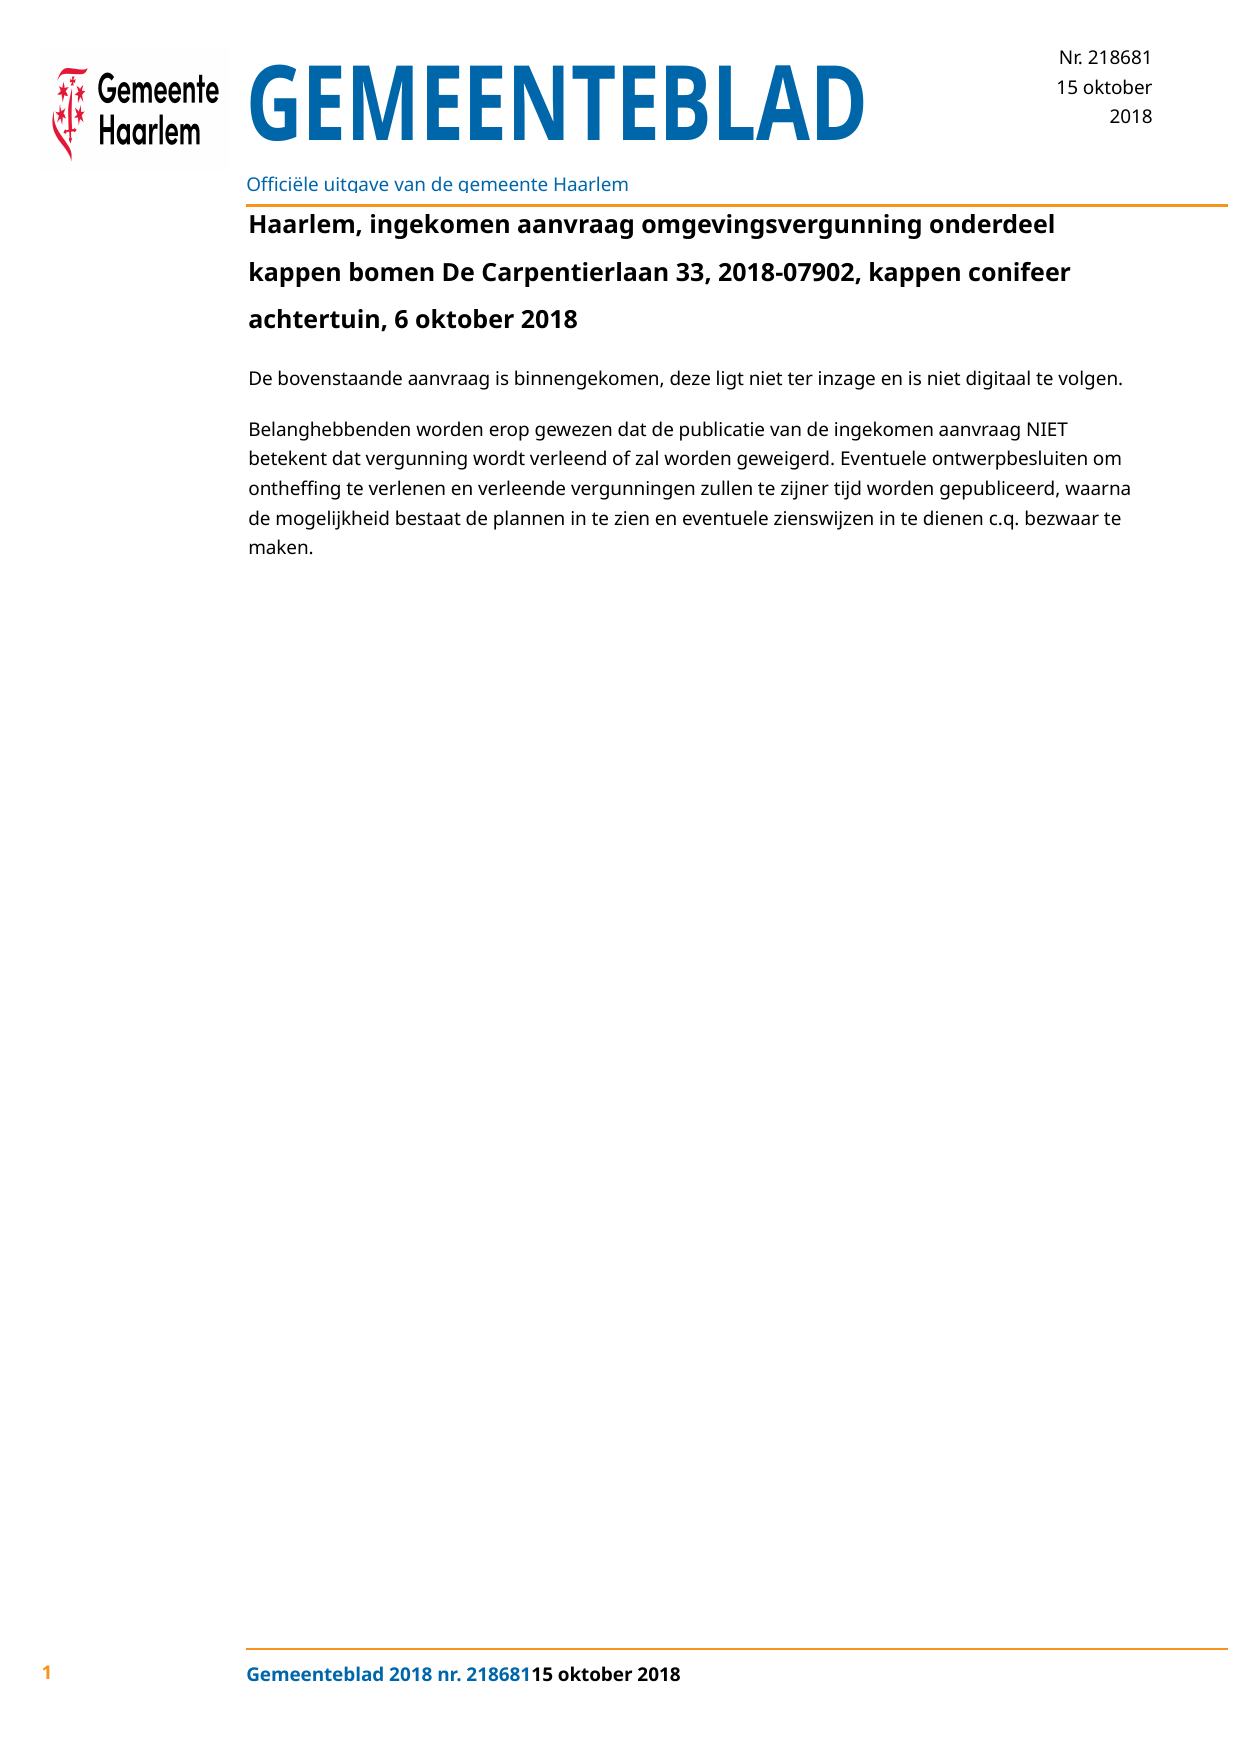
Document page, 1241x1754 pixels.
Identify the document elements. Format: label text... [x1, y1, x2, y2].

picture [41, 47, 231, 172]
text De bovenstaande aanvraag is binnengekomen, deze ligt niet ter inzage en is niet digitaal te volgen. [248, 366, 1152, 391]
text Belanghebbenden worden erop gewezen dat de publicatie van de ingekomen aanvraag NIET betekent dat vergunning wordt verleend of zal worden geweigerd. Eventuele ontwerpbesluiten om ontheffing te verlenen en verleende vergunningen zullen te zijner tijd worden gepubliceerd, waarna de mogelijkheid bestaat de plannen in te zien en eventuele zienswijzen in te dienen c.q. bezwaar te maken. [248, 416, 1152, 560]
text Haarlem, ingekomen aanvraag omgevingsvergunning onderdeel kappen bomen De Carpentierlaan 33, 2018-07902, kappen conifeer achtertuin, 6 oktober 2018 [248, 207, 1152, 336]
